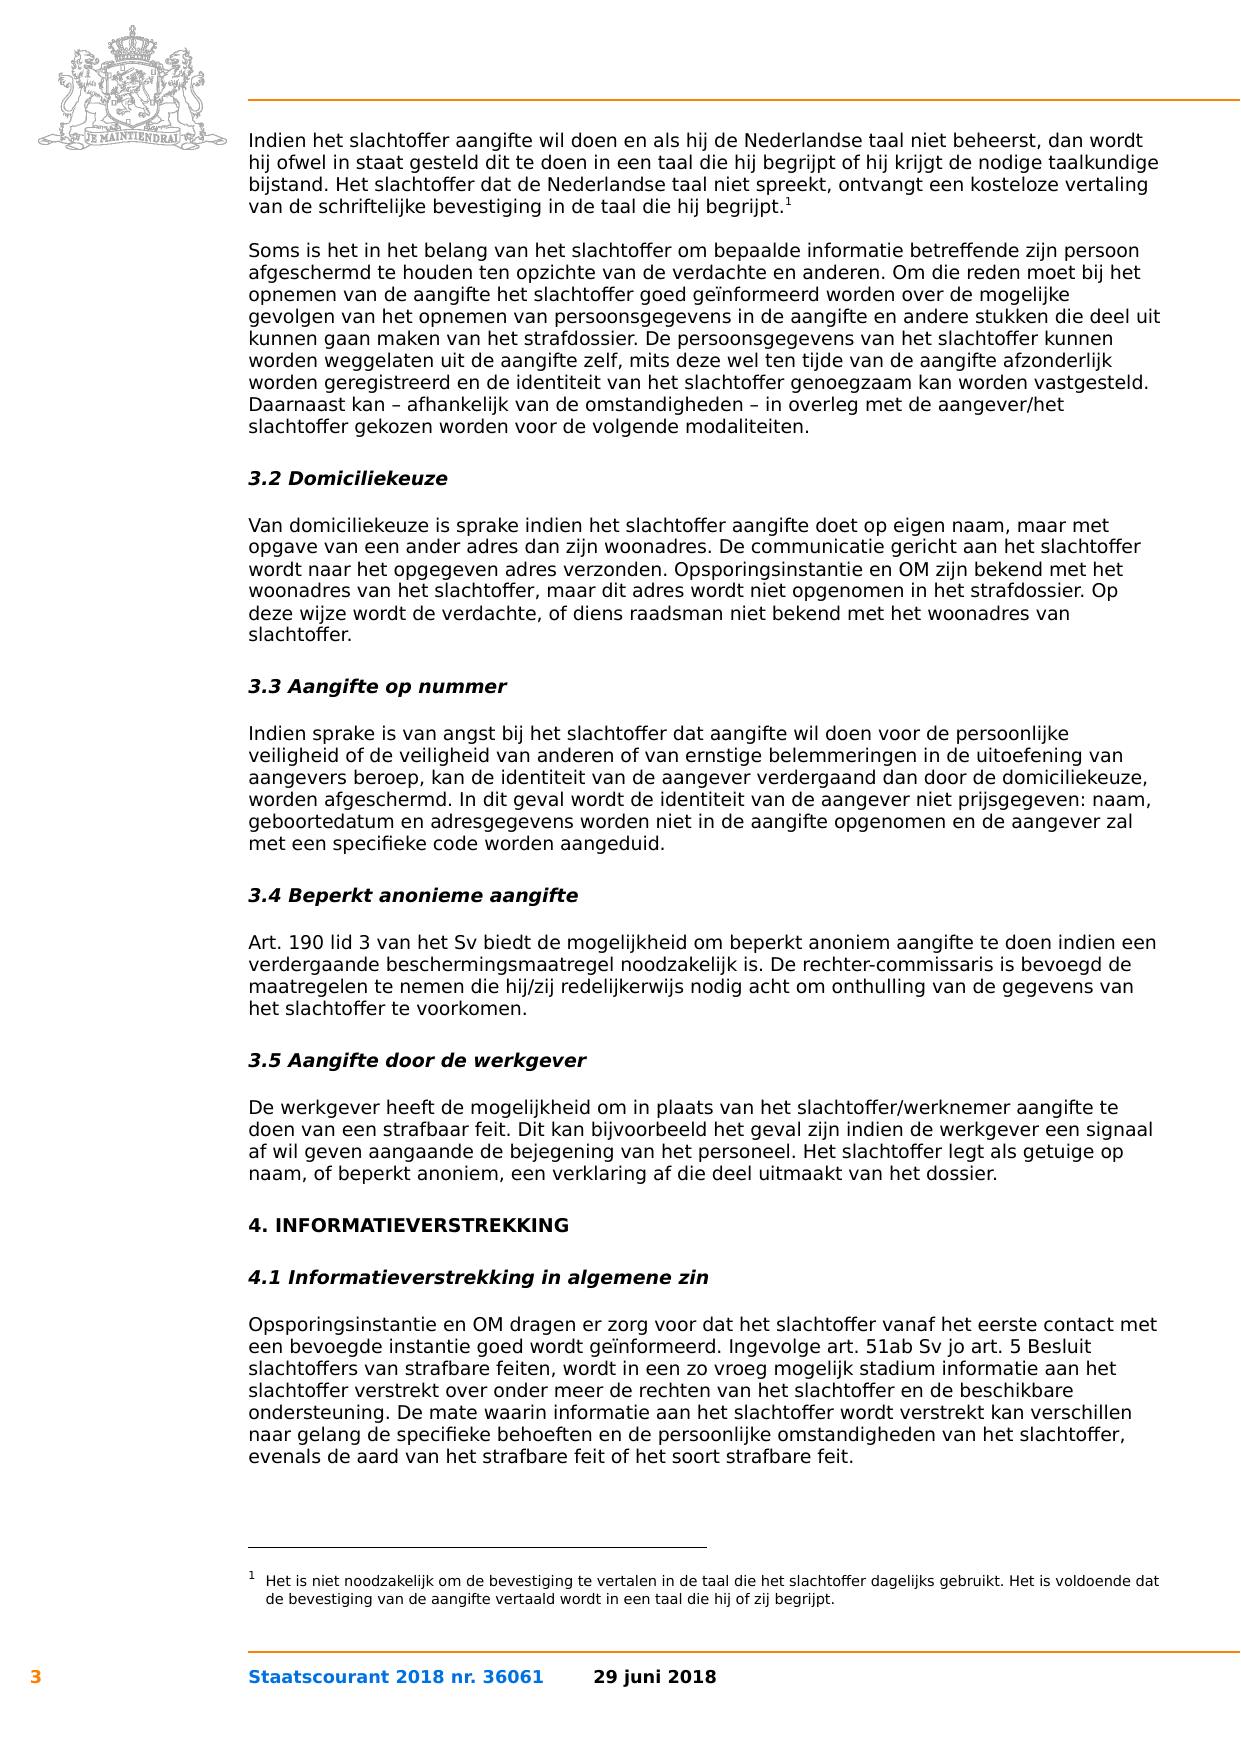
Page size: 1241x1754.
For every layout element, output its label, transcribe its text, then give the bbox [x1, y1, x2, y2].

text Indien sprake is van angst bij het slachtoffer dat aangifte wil doen voor de persoonlijke veiligheid of de veiligheid van anderen of van ernstige belemmeringen in de uitoefening van aangevers beroep, kan de identiteit van de aangever verdergaand dan door de domiciliekeuze, worden afgeschermd. In dit geval wordt de identiteit van de aangever niet prijsgegeven: naam, geboortedatum en adresgegevens worden niet in de aangifte opgenomen en de aangever zal met een specifieke code worden aangeduid. [248, 723, 1163, 855]
subtitle 3.5 Aangifte door de werkgever [248, 1050, 1163, 1072]
subtitle 3.4 Beperkt anonieme aangifte [248, 885, 1163, 907]
subtitle 4. INFORMATIEVERSTREKKING [248, 1215, 1163, 1237]
picture [38, 25, 227, 150]
subtitle 3.3 Aangifte op nummer [248, 676, 1163, 698]
text Het is niet noodzakelijk om de bevestiging te vertalen in de taal die het slachtoffer dagelijks gebruikt. Het is voldoende dat de bevestiging van de aangifte vertaald wordt in een taal die hij of zij begrijpt. [248, 1569, 1163, 1608]
subtitle 4.1 Informatieverstrekking in algemene zin [248, 1267, 1163, 1289]
text Soms is het in het belang van het slachtoffer om bepaalde informatie betreffende zijn persoon afgeschermd te houden ten opzichte van de verdachte en anderen. Om die reden moet bij het opnemen van de aangifte het slachtoffer goed geïnformeerd worden over de mogelijke gevolgen van het opnemen van persoonsgegevens in de aangifte en andere stukken die deel uit kunnen gaan maken van het strafdossier. De persoonsgegevens van het slachtoffer kunnen worden weggelaten uit de aangifte zelf, mits deze wel ten tijde van de aangifte afzonderlijk worden geregistreerd en de identiteit van het slachtoffer genoegzaam kan worden vastgesteld. Daarnaast kan – afhankelijk van de omstandigheden – in overleg met de aangever/het slachtoffer gekozen worden voor de volgende modaliteiten. [248, 240, 1163, 437]
subtitle 3.2 Domiciliekeuze [248, 467, 1163, 489]
text De werkgever heeft de mogelijkheid om in plaats van het slachtoffer/werknemer aangifte te doen van een strafbaar feit. Dit kan bijvoorbeeld het geval zijn indien de werkgever een signaal af wil geven aangaande de bejegening van het personeel. Het slachtoffer legt als getuige op naam, of beperkt anoniem, een verklaring af die deel uitmaakt van het dossier. [248, 1097, 1163, 1185]
text Indien het slachtoffer aangifte wil doen en als hij de Nederlandse taal niet beheerst, dan wordt hij ofwel in staat gesteld dit te doen in een taal die hij begrijpt of hij krijgt de nodige taalkundige bijstand. Het slachtoffer dat de Nederlandse taal niet spreekt, ontvangt een kosteloze vertaling van de schriftelijke bevestiging in de taal die hij begrijpt. [248, 130, 1163, 218]
text Van domiciliekeuze is sprake indien het slachtoffer aangifte doet op eigen naam, maar met opgave van een ander adres dan zijn woonadres. De communicatie gericht aan het slachtoffer wordt naar het opgegeven adres verzonden. Opsporingsinstantie en OM zijn bekend met het woonadres van het slachtoffer, maar dit adres wordt niet opgenomen in het strafdossier. Op deze wijze wordt de verdachte, of diens raadsman niet bekend met het woonadres van slachtoffer. [248, 514, 1163, 646]
text Opsporingsinstantie en OM dragen er zorg voor dat het slachtoffer vanaf het eerste contact met een bevoegde instantie goed wordt geïnformeerd. Ingevolge art. 51ab Sv jo art. 5 Besluit slachtoffers van strafbare feiten, wordt in een zo vroeg mogelijk stadium informatie aan het slachtoffer verstrekt over onder meer de rechten van het slachtoffer en de beschikbare ondersteuning. De mate waarin informatie aan het slachtoffer wordt verstrekt kan verschillen naar gelang de specifieke behoeften en de persoonlijke omstandigheden van het slachtoffer, evenals de aard van het strafbare feit of het soort strafbare feit. [248, 1314, 1163, 1468]
text Art. 190 lid 3 van het Sv biedt de mogelijkheid om beperkt anoniem aangifte te doen indien een verdergaande beschermingsmaatregel noodzakelijk is. De rechter-commissaris is bevoegd de maatregelen te nemen die hij/zij redelijkerwijs nodig acht om onthulling van de gegevens van het slachtoffer te voorkomen. [248, 932, 1163, 1020]
